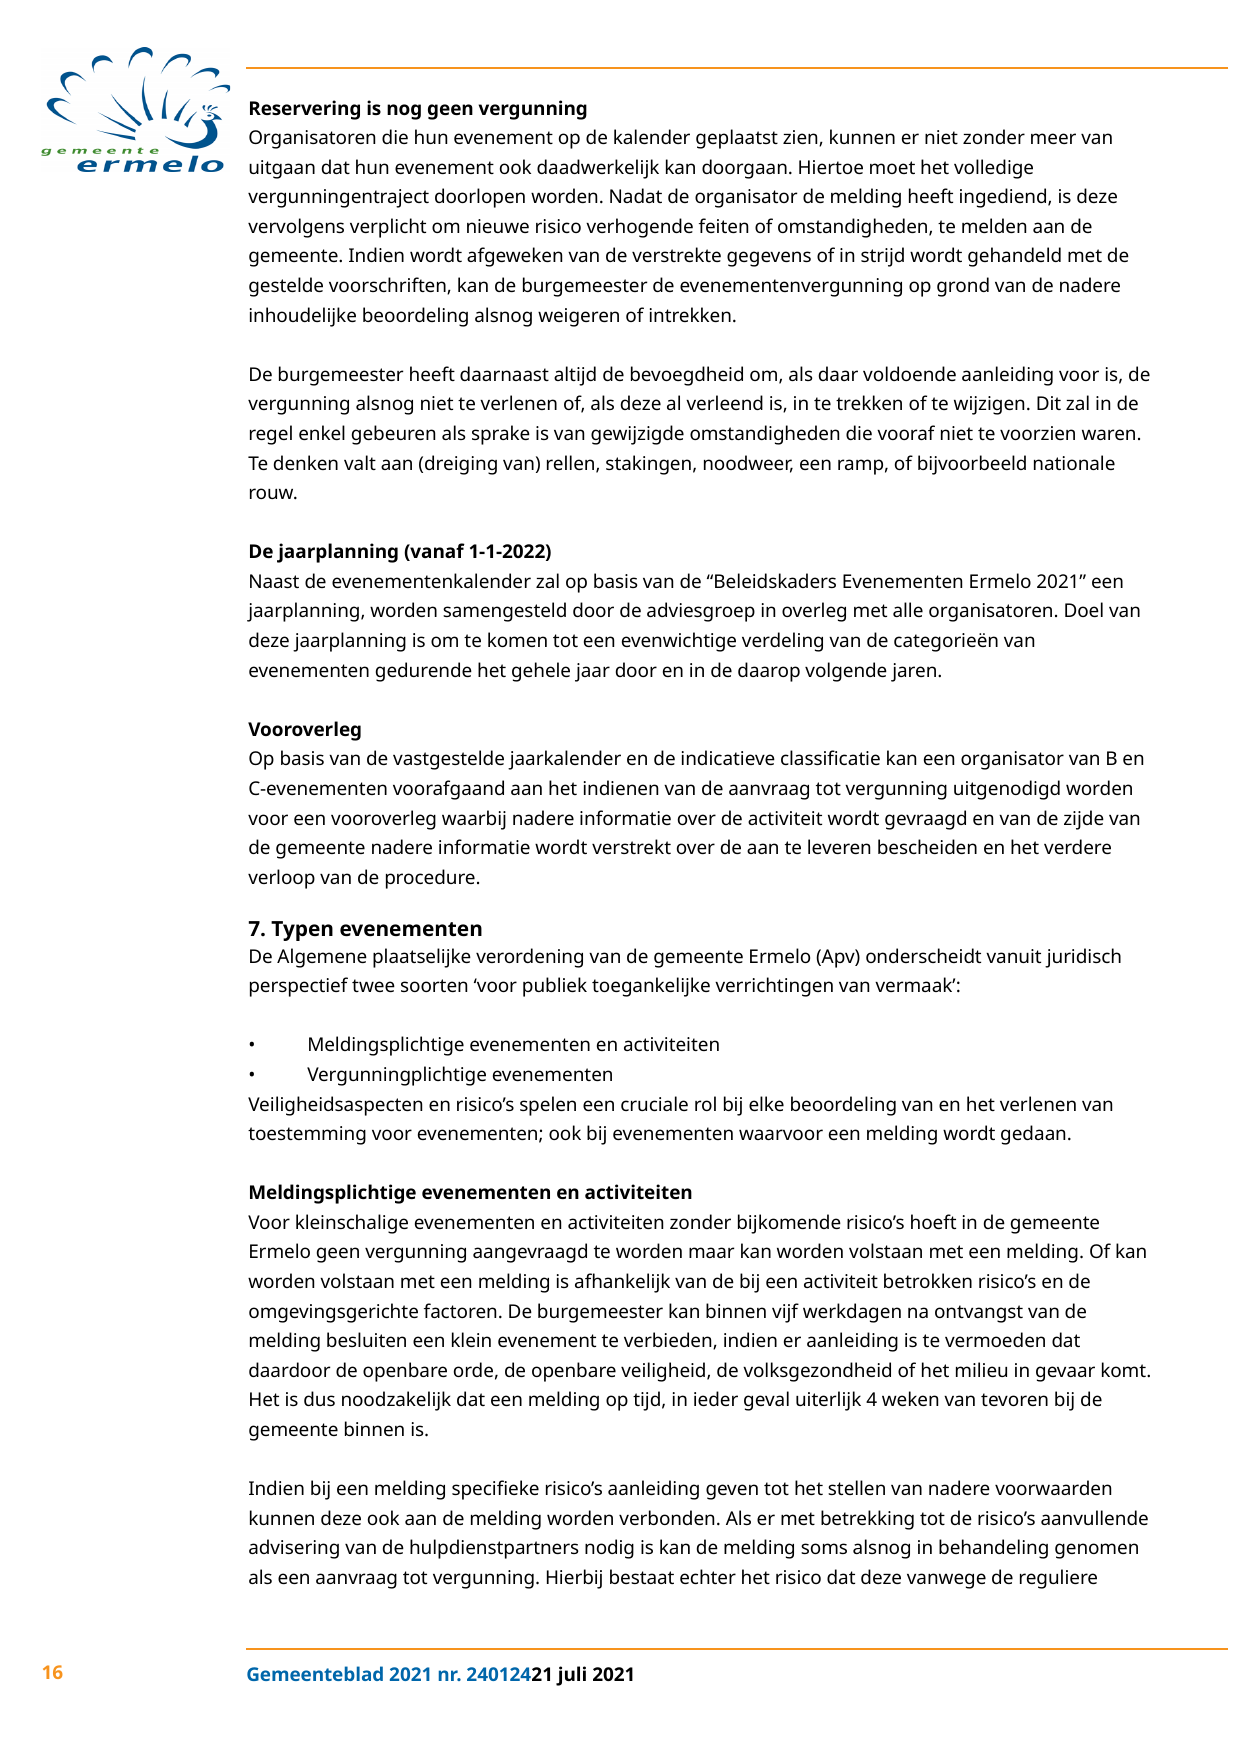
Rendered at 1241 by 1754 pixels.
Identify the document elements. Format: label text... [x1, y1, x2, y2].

text De jaarplanning (vanaf 1-1-2022) [248, 538, 1152, 564]
text Organisatoren die hun evenement op de kalender geplaatst zien, kunnen er niet zonder meer van uitgaan dat hun evenement ook daadwerkelijk kan doorgaan. Hiertoe moet het volledige vergunningentraject doorlopen worden. Nadat de organisator de melding heeft ingediend, is deze vervolgens verplicht om nieuwe risico verhogende feiten of omstandigheden, te melden aan de gemeente. Indien wordt afgeweken van de verstrekte gegevens of in strijd wordt gehandeld met de gestelde voorschriften, kan de burgemeester de evenementenvergunning op grond van de nadere inhoudelijke beoordeling alsnog weigeren of intrekken. [248, 124, 1152, 328]
list Meldingsplichtige evenementen en activiteiten [248, 1032, 1152, 1057]
text Op basis van de vastgestelde jaarkalender en de indicatieve classificatie kan een organisator van B en C-evenementen voorafgaand aan het indienen van de aanvraag tot vergunning uitgenodigd worden voor een vooroverleg waarbij nadere informatie over de activiteit wordt gevraagd en van de zijde van de gemeente nadere informatie wordt verstrekt over de aan te leveren bescheiden en het verdere verloop van de procedure. [248, 746, 1152, 890]
list Vergunningplichtige evenementen [248, 1061, 1152, 1087]
picture [41, 47, 231, 172]
text Voor kleinschalige evenementen en activiteiten zonder bijkomende risico’s hoeft in de gemeente Ermelo geen vergunning aangevraagd te worden maar kan worden volstaan met een melding. Of kan worden volstaan met een melding is afhankelijk van de bij een activiteit betrokken risico’s en de omgevingsgerichte factoren. De burgemeester kan binnen vijf werkdagen na ontvangst van de melding besluiten een klein evenement te verbieden, indien er aanleiding is te vermoeden dat daardoor de openbare orde, de openbare veiligheid, de volksgezondheid of het milieu in gevaar komt. Het is dus noodzakelijk dat een melding op tijd, in ieder geval uiterlijk 4 weken van tevoren bij de gemeente binnen is. [248, 1209, 1152, 1442]
text 7. Typen evenementen [248, 914, 1152, 943]
text Indien bij een melding specifieke risico’s aanleiding geven tot het stellen van nadere voorwaarden kunnen deze ook aan de melding worden verbonden. Als er met betrekking tot de risico’s aanvullende advisering van de hulpdienstpartners nodig is kan de melding soms alsnog in behandeling genomen als een aanvraag tot vergunning. Hierbij bestaat echter het risico dat deze vanwege de reguliere [248, 1475, 1152, 1590]
text De burgemeester heeft daarnaast altijd de bevoegdheid om, als daar voldoende aanleiding voor is, de vergunning alsnog niet te verlenen of, als deze al verleend is, in te trekken of te wijzigen. Dit zal in de regel enkel gebeuren als sprake is van gewijzigde omstandigheden die vooraf niet te voorzien waren. Te denken valt aan (dreiging van) rellen, stakingen, noodweer, een ramp, of bijvoorbeeld nationale rouw. [248, 361, 1152, 505]
text Reservering is nog geen vergunning [248, 95, 1152, 121]
text Naast de evenementenkalender zal op basis van de “Beleidskaders Evenementen Ermelo 2021” een jaarplanning, worden samengesteld door de adviesgroep in overleg met alle organisatoren. Doel van deze jaarplanning is om te komen tot een evenwichtige verdeling van de categorieën van evenementen gedurende het gehele jaar door en in de daarop volgende jaren. [248, 568, 1152, 683]
text Meldingsplichtige evenementen en activiteiten [248, 1179, 1152, 1205]
text De Algemene plaatselijke verordening van de gemeente Ermelo (Apv) onderscheidt vanuit juridisch perspectief twee soorten ‘voor publiek toegankelijke verrichtingen van vermaak’: [248, 943, 1152, 998]
text Veiligheidsaspecten en risico’s spelen een cruciale rol bij elke beoordeling van en het verlenen van toestemming voor evenementen; ook bij evenementen waarvoor een melding wordt gedaan. [248, 1091, 1152, 1146]
text Vooroverleg [248, 716, 1152, 742]
